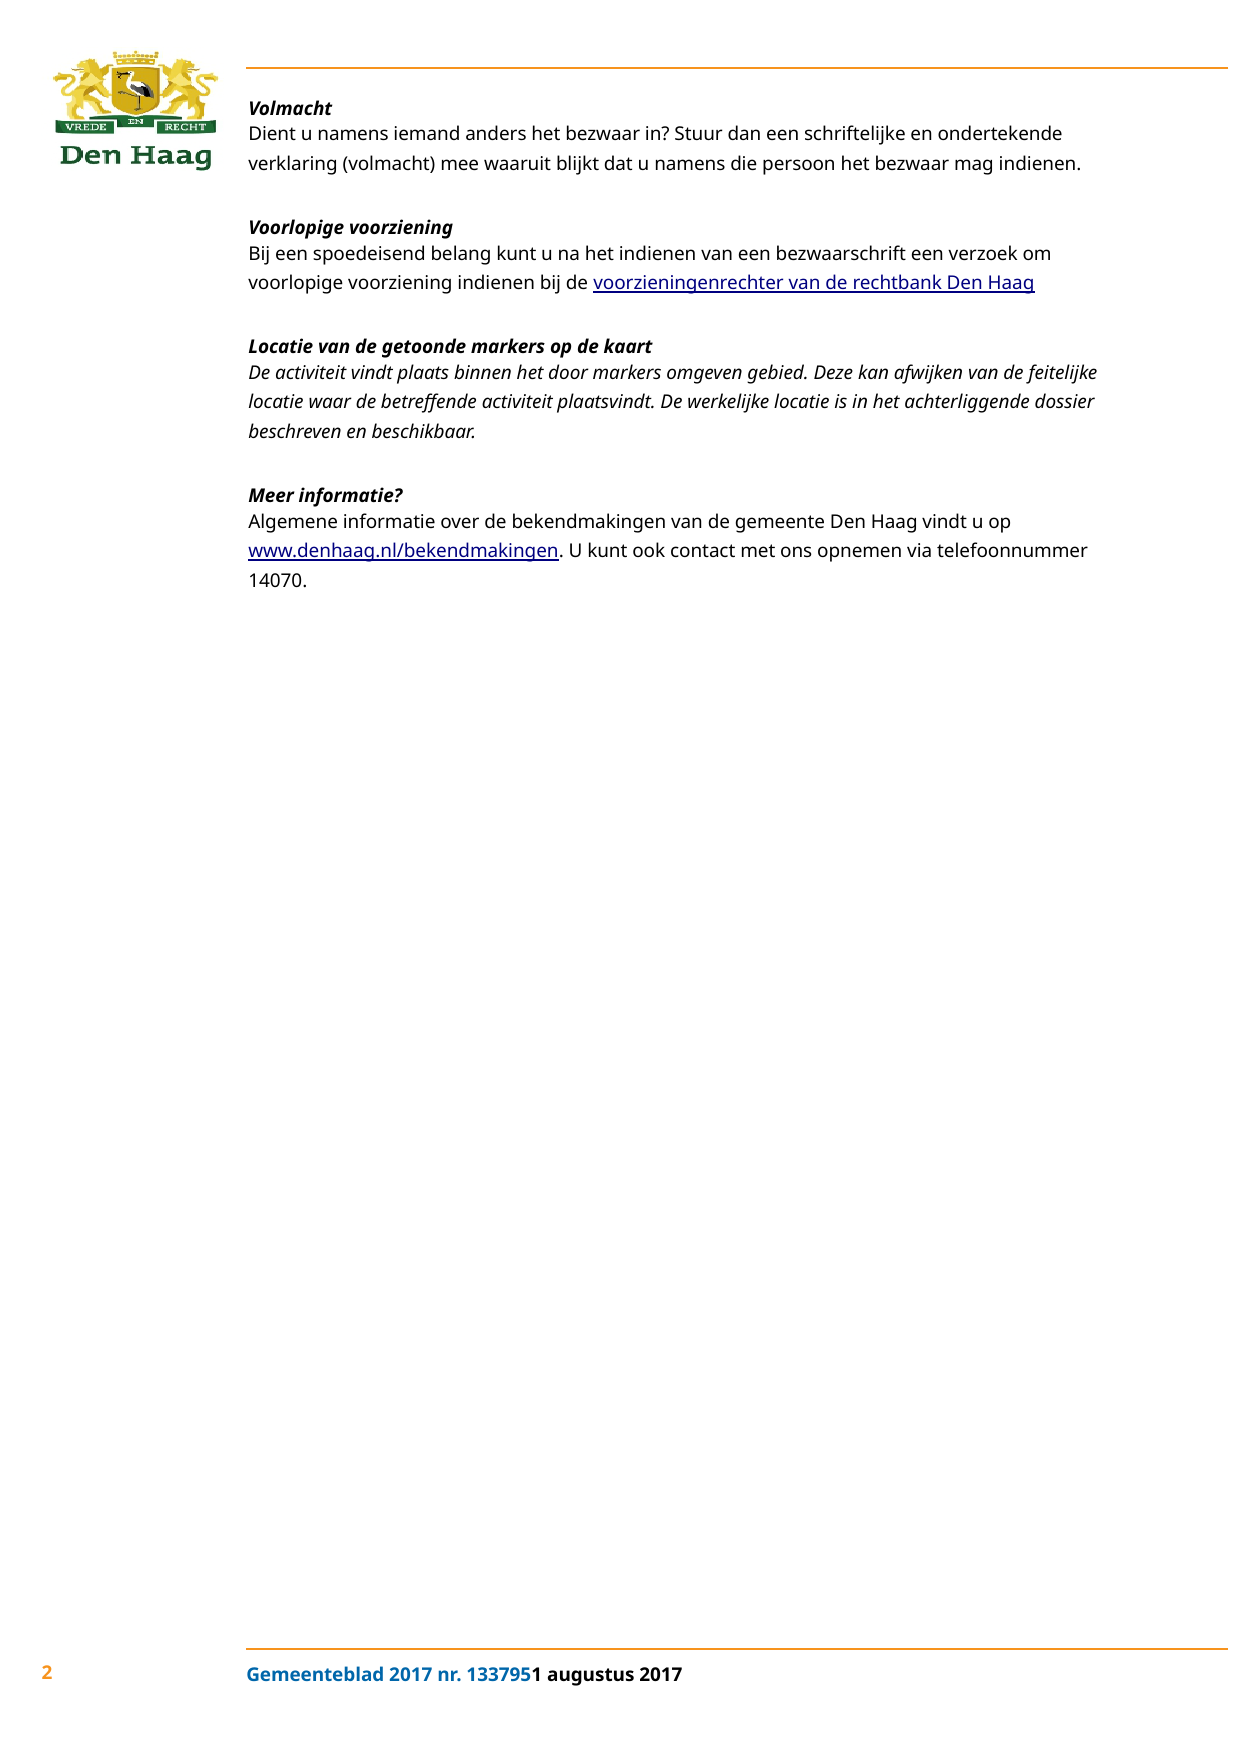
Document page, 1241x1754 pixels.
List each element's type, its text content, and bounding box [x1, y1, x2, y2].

text Algemene informatie over de bekendmakingen van de gemeente Den Haag vindt u op www.denhaag.nl/bekendmakingen. U kunt ook contact met ons opnemen via telefoonnummer 14070. [248, 508, 1152, 593]
text Bij een spoedeisend belang kunt u na het indienen van een bezwaarschrift een verzoek om voorlopige voorziening indienen bij de voorzieningenrechter van de rechtbank Den Haag [248, 240, 1152, 295]
text Meer informatie? [248, 482, 1152, 508]
text Voorlopige voorziening [248, 214, 1152, 240]
text Locatie van de getoonde markers op de kaart [248, 333, 1152, 359]
picture [41, 47, 231, 172]
text De activiteit vindt plaats binnen het door markers omgeven gebied. Deze kan afwijken van de feitelijke locatie waar de betreffende activiteit plaatsvindt. De werkelijke locatie is in het achterliggende dossier beschreven en beschikbaar. [248, 359, 1152, 444]
text Volmacht [248, 95, 1152, 121]
text Dient u namens iemand anders het bezwaar in? Stuur dan een schriftelijke en ondertekende verklaring (volmacht) mee waaruit blijkt dat u namens die persoon het bezwaar mag indienen. [248, 121, 1152, 176]
